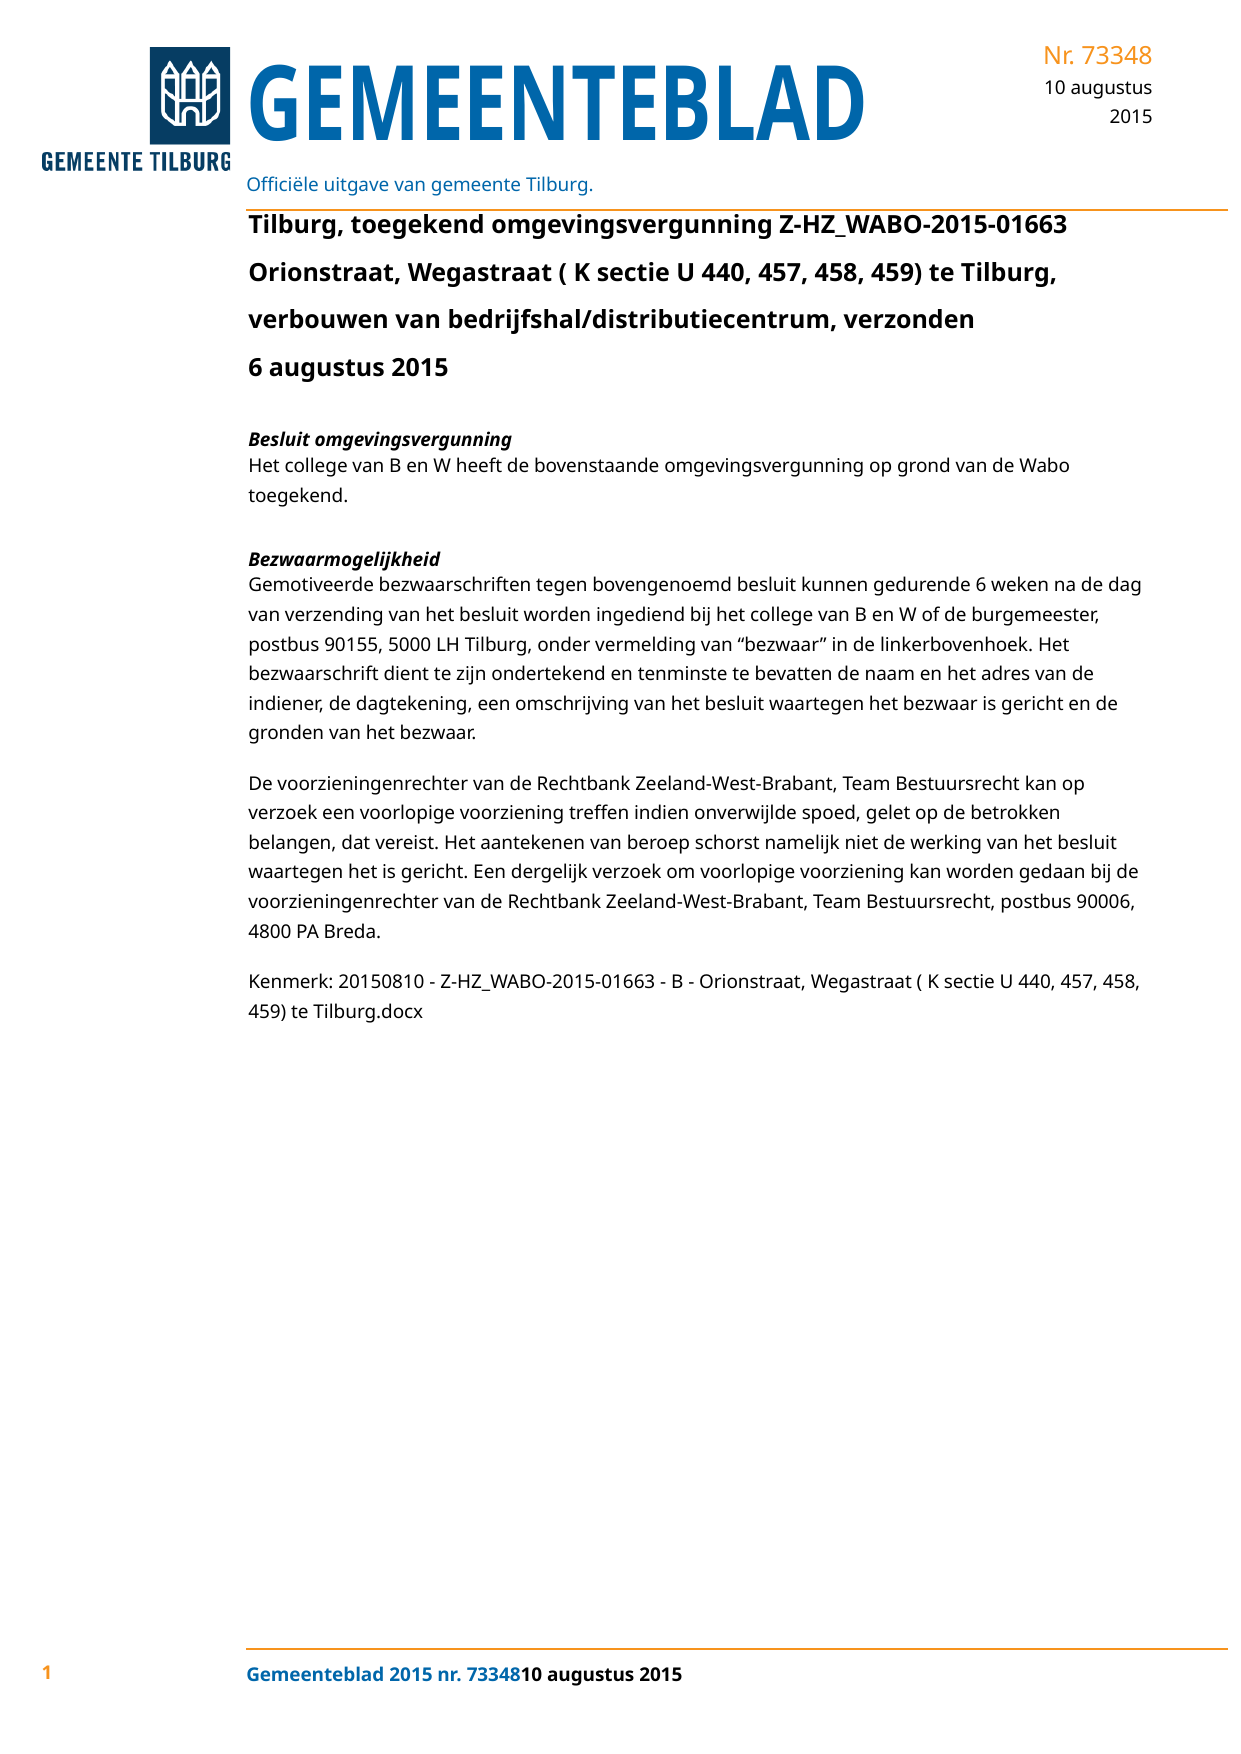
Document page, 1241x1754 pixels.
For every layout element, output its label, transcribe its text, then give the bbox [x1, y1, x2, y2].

picture [41, 47, 231, 172]
text Het college van B en W heeft de bovenstaande omgevingsvergunning op grond van de Wabo toegekend. [248, 452, 1152, 508]
text De voorzieningenrechter van de Rechtbank Zeeland-West-Brabant, Team Bestuursrecht kan op verzoek een voorlopige voorziening treffen indien onverwijlde spoed, gelet op de betrokken belangen, dat vereist. Het aantekenen van beroep schorst namelijk niet de werking van het besluit waartegen het is gericht. Een dergelijk verzoek om voorlopige voorziening kan worden gedaan bij de voorzieningenrechter van de Rechtbank Zeeland-West-Brabant, Team Bestuursrecht, postbus 90006, 4800 PA Breda. [248, 770, 1152, 944]
text Besluit omgevingsvergunning [248, 427, 1152, 452]
text Kenmerk: 20150810 - Z-HZ_WABO-2015-01663 - B - Orionstraat, Wegastraat ( K sectie U 440, 457, 458, 459) te Tilburg.docx [248, 968, 1152, 1024]
text Tilburg, toegekend omgevingsvergunning Z-HZ_WABO-2015-01663 Orionstraat, Wegastraat ( K sectie U 440, 457, 458, 459) te Tilburg, verbouwen van bedrijfshal/distributiecentrum, verzonden 6 augustus 2015 [248, 211, 1152, 384]
text Gemotiveerde bezwaarschriften tegen bovengenoemd besluit kunnen gedurende 6 weken na de dag van verzending van het besluit worden ingediend bij het college van B en W of de burgemeester, postbus 90155, 5000 LH Tilburg, onder vermelding van “bezwaar” in de linkerbovenhoek. Het bezwaarschrift dient te zijn ondertekend en tenminste te bevatten de naam en het adres van de indiener, de dagtekening, een omschrijving van het besluit waartegen het bezwaar is gericht en de gronden van het bezwaar. [248, 572, 1152, 745]
text Bezwaarmogelijkheid [248, 546, 1152, 572]
